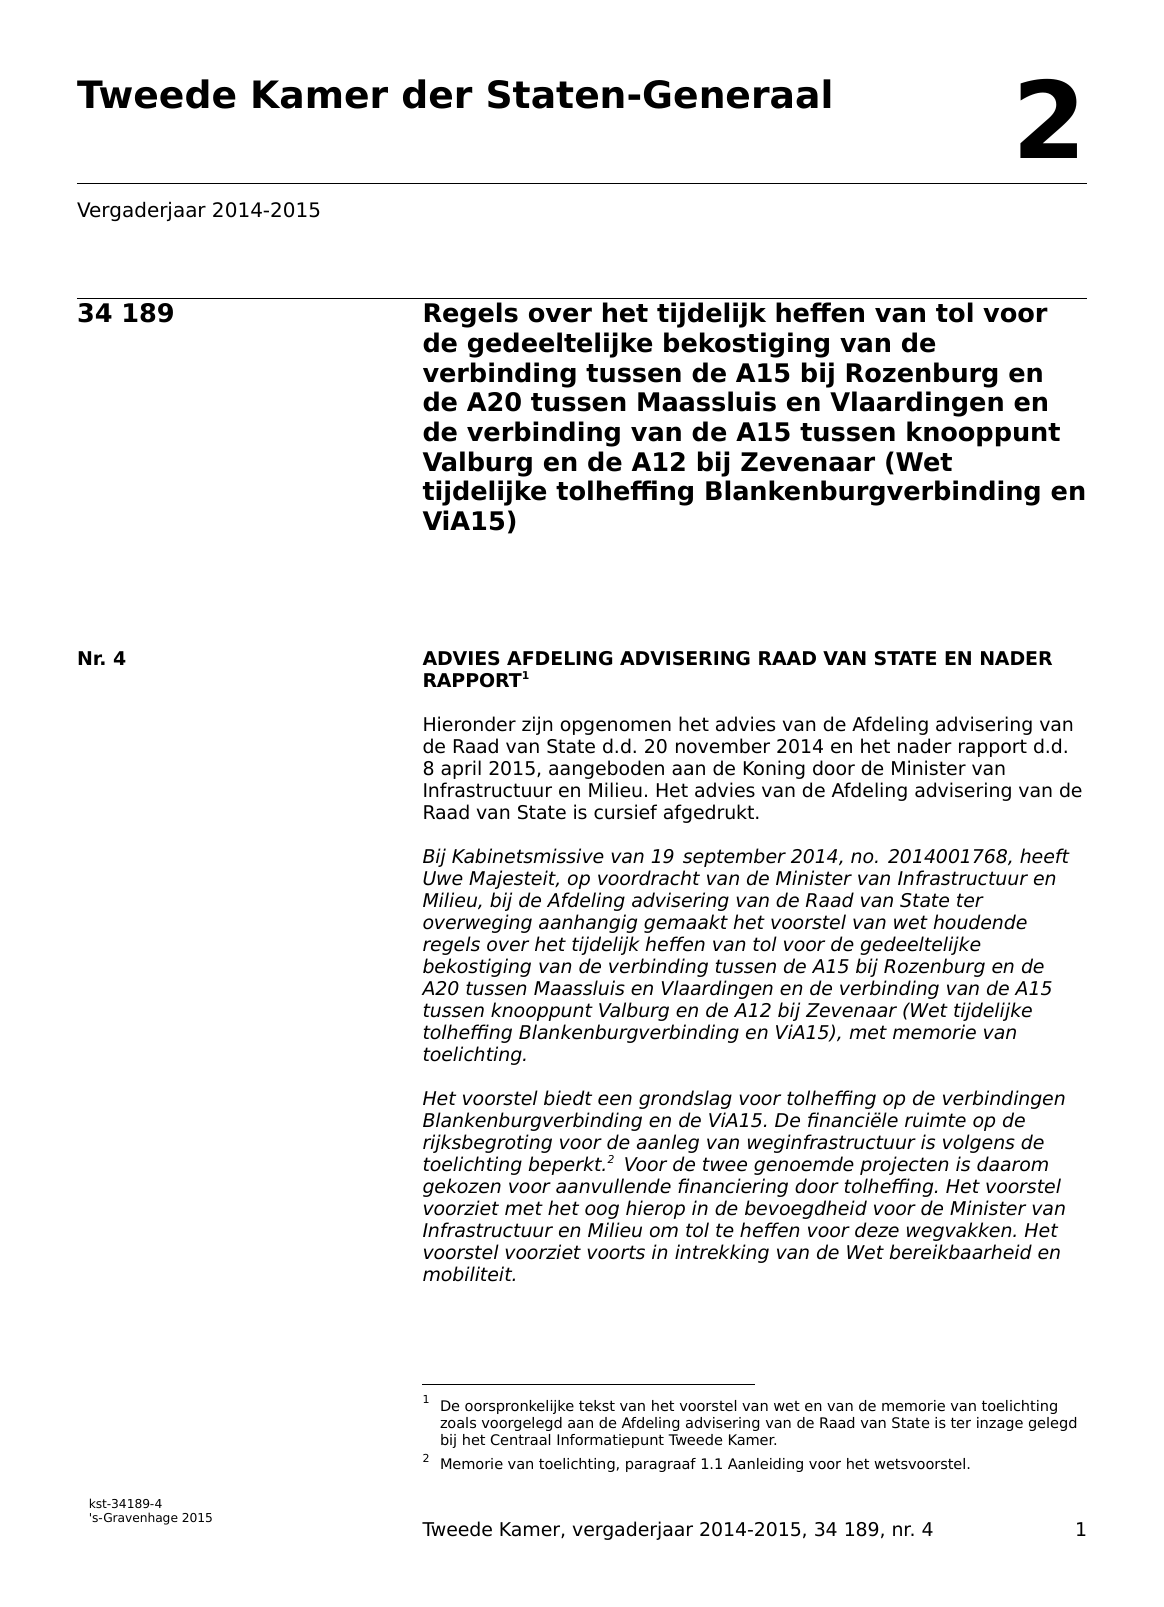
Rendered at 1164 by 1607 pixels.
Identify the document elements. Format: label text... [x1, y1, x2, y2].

table_cell Vergaderjaar 2014-2015 [77, 184, 1087, 298]
table_header Tweede Kamer der Staten-Generaal [77, 59, 886, 183]
text Bij Kabinetsmissive van 19 september 2014, no. 2014001768, heeft Uwe Majesteit, op voordracht van de Minister van Infrastructuur en Milieu, bij de Afdeling advisering van de Raad van State ter overweging aanhangig gemaakt het voorstel van wet houdende regels over het tijdelijk heffen van tol voor de gedeeltelijke bekostiging van de verbinding tussen de A15 bij Rozenburg en de A20 tussen Maassluis en Vlaardingen en de verbinding van de A15 tussen knooppunt Valburg en de A12 bij Zevenaar (Wet tijdelijke tolheffing Blankenburgverbinding en ViA15), met memorie van toelichting. [422, 846, 1087, 1066]
text De oorspronkelijke tekst van het voorstel van wet en van de memorie van toelichting zoals voorgelegd aan de Afdeling advisering van de Raad van State is ter inzage gelegd bij het Centraal Informatiepunt Tweede Kamer. [422, 1393, 1087, 1449]
text Hieronder zijn opgenomen het advies van de Afdeling advisering van de Raad van State d.d. 20 november 2014 en het nader rapport d.d. 8 april 2015, aangeboden aan de Koning door de Minister van Infrastructuur en Milieu. Het advies van de Afdeling advisering van de Raad van State is cursief afgedrukt. [422, 714, 1087, 823]
text kst-34189-4 [88, 1497, 323, 1511]
text 's-Gravenhage 2015 [88, 1511, 323, 1525]
subtitle 34 189 Regels over het tijdelijk heffen van tol voor de gedeeltelijke bekostiging van de verbinding tussen de A15 bij Rozenburg en de A20 tussen Maassluis en Vlaardingen en de verbinding van de A15 tussen knooppunt Valburg en de A12 bij Zevenaar (Wet tijdelijke tolheffing Blankenburgverbinding en ViA15) [77, 299, 1087, 536]
text Het voorstel biedt een grondslag voor tolheffing op de verbindingen Blankenburgverbinding en de ViA15. De financiële ruimte op de rijksbegroting voor de aanleg van weginfrastructuur is volgens de toelichting beperkt. Voor de twee genoemde projecten is daarom gekozen voor aanvullende financiering door tolheffing. Het voorstel voorziet met het oog hierop in de bevoegdheid voor de Minister van Infrastructuur en Milieu om tol te heffen voor deze wegvakken. Het voorstel voorziet voorts in intrekking van de Wet bereikbaarheid en mobiliteit. [422, 1088, 1087, 1286]
table_header 2 [886, 59, 1087, 183]
subtitle Nr. 4 ADVIES AFDELING ADVISERING RAAD VAN STATE EN NADER RAPPORT [77, 647, 1087, 691]
text Memorie van toelichting, paragraaf 1.1 Aanleiding voor het wetsvoorstel. [422, 1452, 1087, 1474]
